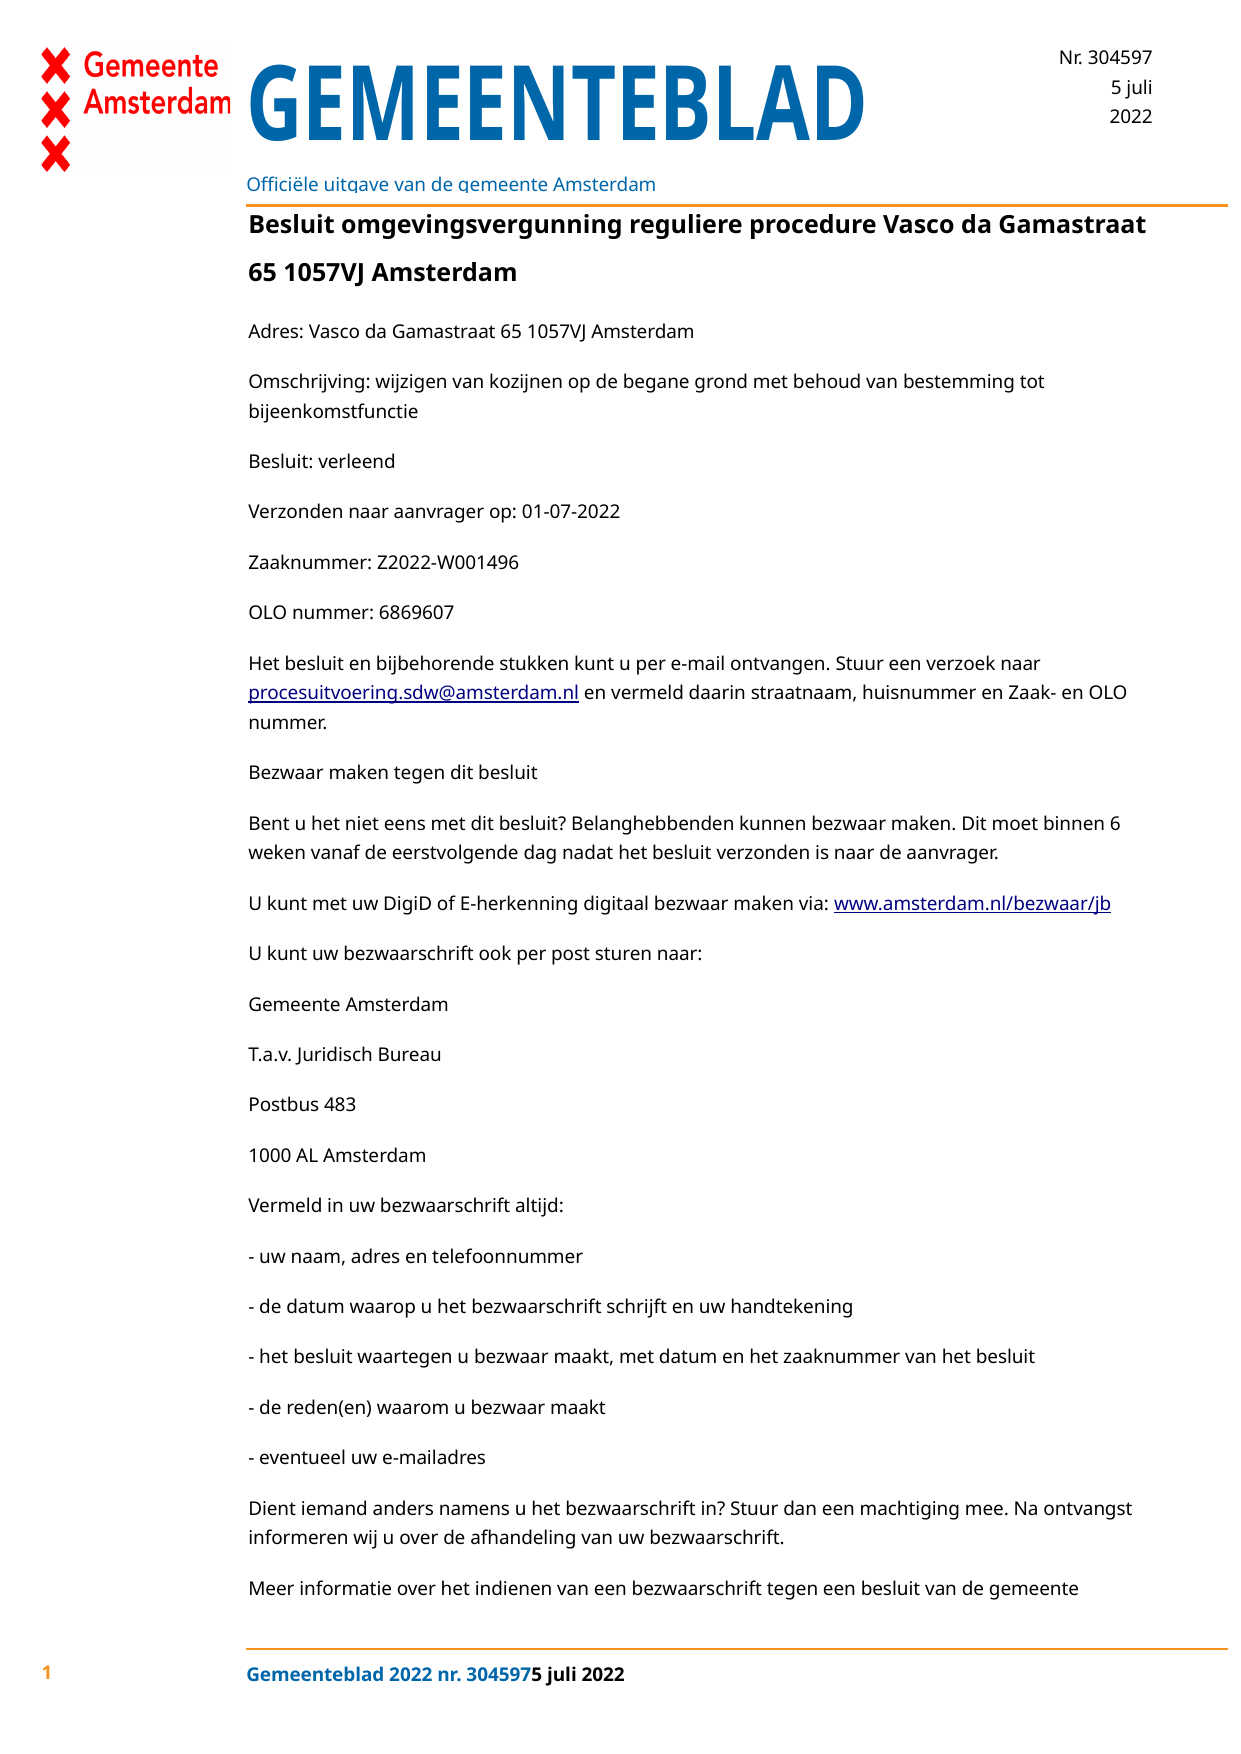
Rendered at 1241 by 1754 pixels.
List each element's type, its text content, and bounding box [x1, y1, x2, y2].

text - eventueel uw e-mailadres [248, 1444, 1152, 1470]
text T.a.v. Juridisch Bureau [248, 1041, 1152, 1067]
picture [41, 47, 231, 172]
text U kunt met uw DigiD of E-herkenning digitaal bezwaar maken via: www.amsterdam.nl/bezwaar/jb [248, 890, 1152, 916]
text - het besluit waartegen u bezwaar maakt, met datum en het zaaknummer van het besluit [248, 1344, 1152, 1369]
text Besluit: verleend [248, 448, 1152, 474]
text Adres: Vasco da Gamastraat 65 1057VJ Amsterdam [248, 318, 1152, 344]
text Zaaknummer: Z2022-W001496 [248, 549, 1152, 575]
text Gemeente Amsterdam [248, 991, 1152, 1017]
text Besluit omgevingsvergunning reguliere procedure Vasco da Gamastraat 65 1057VJ Amsterdam [248, 207, 1152, 288]
text Het besluit en bijbehorende stukken kunt u per e-mail ontvangen. Stuur een verzoek naar procesuitvoering.sdw@amsterdam.nl en vermeld daarin straatnaam, huisnummer en Zaak- en OLO nummer. [248, 650, 1152, 735]
text - uw naam, adres en telefoonnummer [248, 1243, 1152, 1269]
text Bezwaar maken tegen dit besluit [248, 759, 1152, 785]
text U kunt uw bezwaarschrift ook per post sturen naar: [248, 940, 1152, 966]
text 1000 AL Amsterdam [248, 1142, 1152, 1168]
text Postbus 483 [248, 1092, 1152, 1117]
text Bent u het niet eens met dit besluit? Belanghebbenden kunnen bezwaar maken. Dit moet binnen 6 weken vanaf de eerstvolgende dag nadat het besluit verzonden is naar de aanvrager. [248, 810, 1152, 865]
text - de datum waarop u het bezwaarschrift schrijft en uw handtekening [248, 1293, 1152, 1319]
text - de reden(en) waarom u bezwaar maakt [248, 1394, 1152, 1420]
text Omschrijving: wijzigen van kozijnen op de begane grond met behoud van bestemming tot bijeenkomstfunctie [248, 368, 1152, 424]
text Meer informatie over het indienen van een bezwaarschrift tegen een besluit van de gemeente [248, 1575, 1152, 1601]
text Vermeld in uw bezwaarschrift altijd: [248, 1192, 1152, 1218]
text Dient iemand anders namens u het bezwaarschrift in? Stuur dan een machtiging mee. Na ontvangst informeren wij u over de afhandeling van uw bezwaarschrift. [248, 1495, 1152, 1550]
text Verzonden naar aanvrager op: 01-07-2022 [248, 499, 1152, 524]
text OLO nummer: 6869607 [248, 599, 1152, 625]
